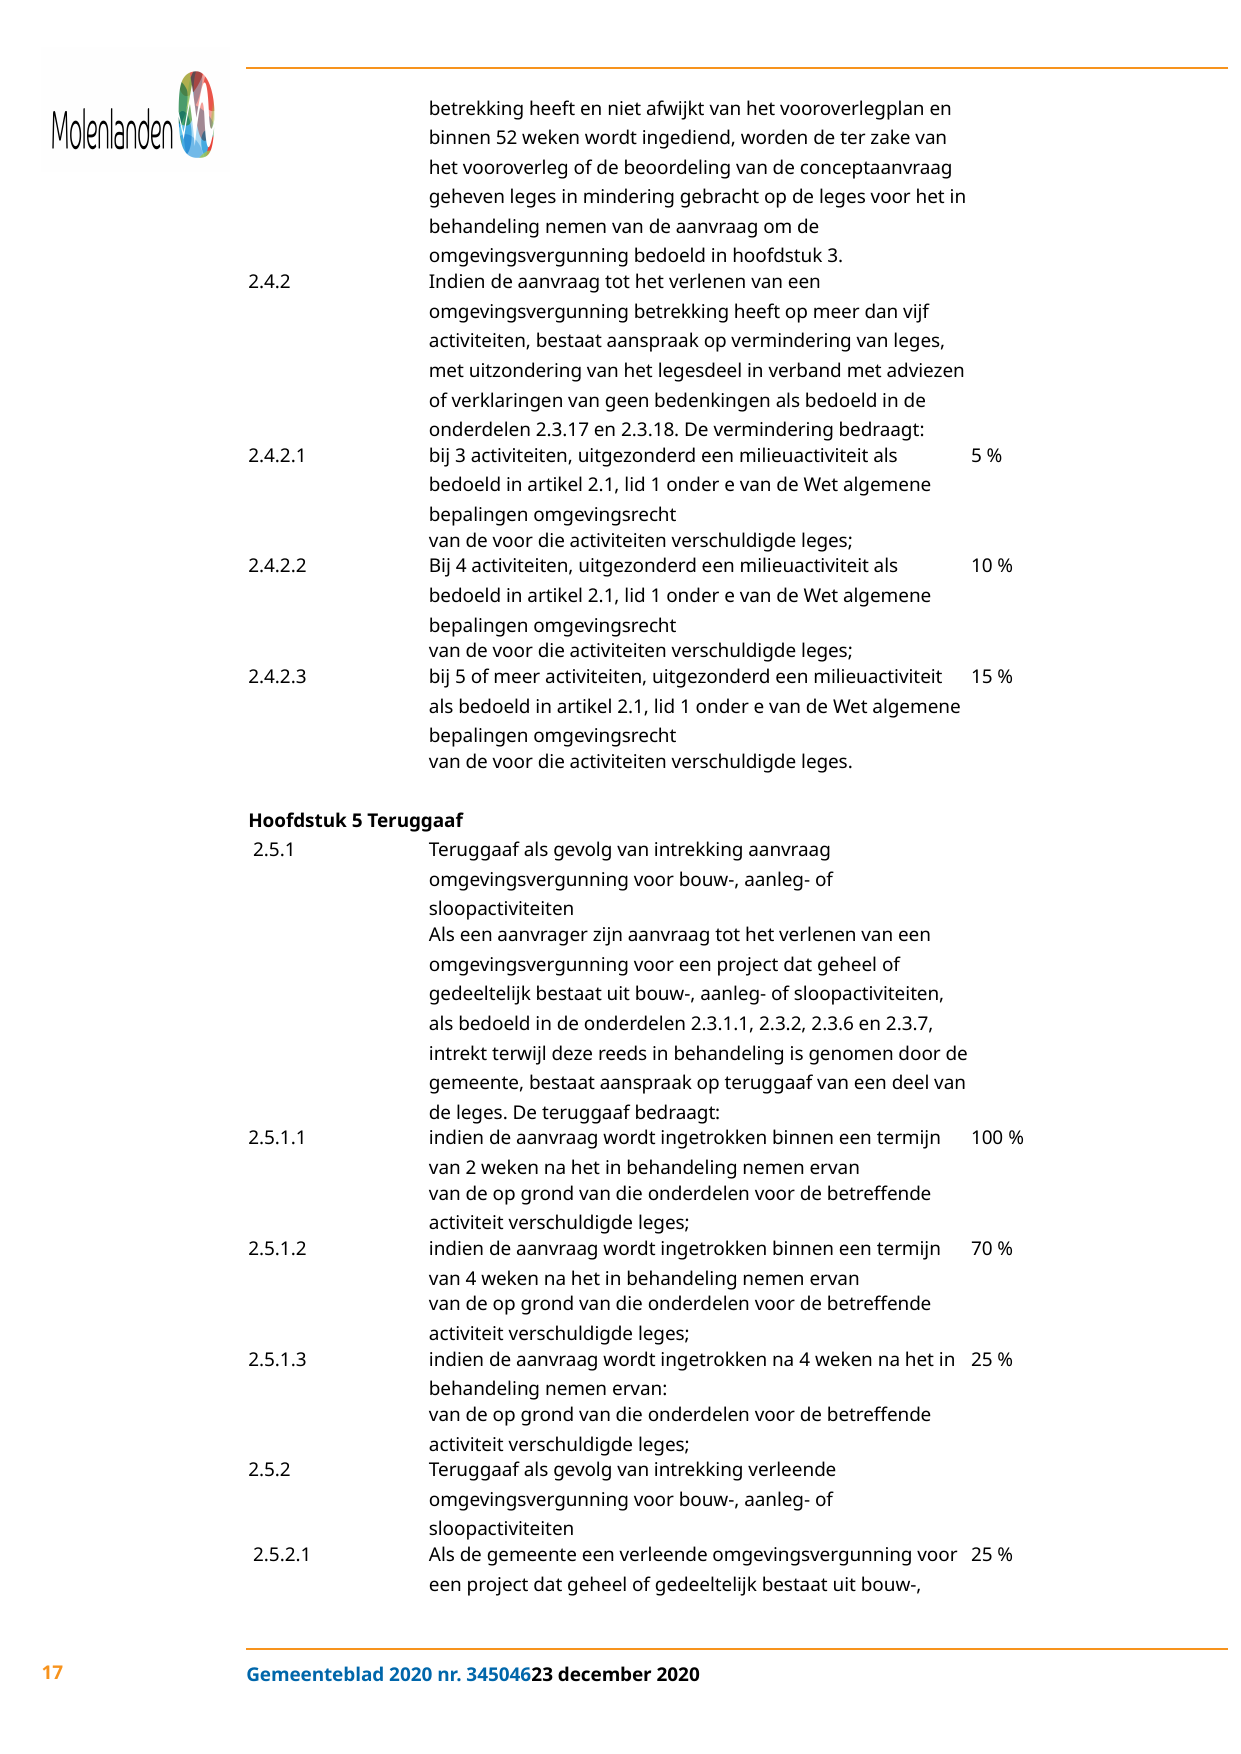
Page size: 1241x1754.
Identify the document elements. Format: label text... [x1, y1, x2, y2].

table_cell [971, 921, 1152, 1124]
table_cell [971, 748, 1152, 774]
table_cell van de voor die activiteiten verschuldigde leges; [429, 638, 971, 663]
table_cell [971, 269, 1152, 442]
table_cell van de voor die activiteiten verschuldigde leges; [429, 527, 971, 553]
table_cell 2.4.2.2 [248, 553, 429, 638]
table_cell 2.5.2.1 [248, 1541, 429, 1597]
table_cell indien de aanvraag wordt ingetrokken na 4 weken na het in behandeling nemen ervan: [429, 1346, 971, 1401]
table_cell 2.5.1.3 [248, 1346, 429, 1401]
table_cell 2.5.1.2 [248, 1235, 429, 1291]
table_cell Bij 4 activiteiten, uitgezonderd een milieuactiviteit als bedoeld in artikel 2.1, lid 1 onder e van de Wet algemene bepalingen omgevingsrecht [429, 553, 971, 638]
table_cell 2.4.2 [248, 269, 429, 442]
table_cell 25 % [971, 1346, 1152, 1401]
table_cell 25 % [971, 1541, 1152, 1597]
table_cell bij 5 of meer activiteiten, uitgezonderd een milieuactiviteit als bedoeld in artikel 2.1, lid 1 onder e van de Wet algemene bepalingen omgevingsrecht [429, 663, 971, 748]
table_header [248, 95, 429, 268]
table_cell [248, 1401, 429, 1456]
table_cell 2.5.1.1 [248, 1125, 429, 1180]
table_cell van de voor die activiteiten verschuldigde leges. [429, 748, 971, 774]
table_cell indien de aanvraag wordt ingetrokken binnen een termijn van 2 weken na het in behandeling nemen ervan [429, 1125, 971, 1180]
table_cell 10 % [971, 553, 1152, 638]
table_cell [971, 527, 1152, 553]
table_cell [971, 638, 1152, 663]
table_cell 70 % [971, 1235, 1152, 1291]
table_cell Als een aanvrager zijn aanvraag tot het verlenen van een omgevingsvergunning voor een project dat geheel of gedeeltelijk bestaat uit bouw-, aanleg- of sloopactiviteiten, als bedoeld in de onderdelen 2.3.1.1, 2.3.2, 2.3.6 en 2.3.7, intrekt terwijl deze reeds in behandeling is genomen door de gemeente, bestaat aanspraak op teruggaaf van een deel van de leges. De teruggaaf bedraagt: [429, 921, 971, 1124]
table_header Teruggaaf als gevolg van intrekking aanvraag omgevingsvergunning voor bouw-, aanleg- of sloopactiviteiten [429, 836, 971, 921]
table_cell Indien de aanvraag tot het verlenen van een omgevingsvergunning betrekking heeft op meer dan vijf activiteiten, bestaat aanspraak op vermindering van leges, met uitzondering van het legesdeel in verband met adviezen of verklaringen van geen bedenkingen als bedoeld in de onderdelen 2.3.17 en 2.3.18. De vermindering bedraagt: [429, 269, 971, 442]
table_cell 5 % [971, 442, 1152, 527]
table_cell [971, 1456, 1152, 1541]
table_cell [971, 1291, 1152, 1346]
table_cell [971, 1401, 1152, 1456]
table_cell Teruggaaf als gevolg van intrekking verleende omgevingsvergunning voor bouw-, aanleg- of sloopactiviteiten [429, 1456, 971, 1541]
table_cell 2.4.2.1 [248, 442, 429, 527]
table_header 2.5.1 [248, 836, 429, 921]
table_cell 100 % [971, 1125, 1152, 1180]
table_cell [248, 921, 429, 1124]
picture [41, 47, 231, 172]
table_header betrekking heeft en niet afwijkt van het vooroverlegplan en binnen 52 weken wordt ingediend, worden de ter zake van het vooroverleg of de beoordeling van de conceptaanvraag geheven leges in mindering gebracht op de leges voor het in behandeling nemen van de aanvraag om de omgevingsvergunning bedoeld in hoofdstuk 3. [429, 95, 971, 268]
table_cell van de op grond van die onderdelen voor de betreffende activiteit verschuldigde leges; [429, 1291, 971, 1346]
table_cell [248, 748, 429, 774]
table_cell 2.5.2 [248, 1456, 429, 1541]
table_cell Als de gemeente een verleende omgevingsvergunning voor een project dat geheel of gedeeltelijk bestaat uit bouw-, [429, 1541, 971, 1597]
table_cell bij 3 activiteiten, uitgezonderd een milieuactiviteit als bedoeld in artikel 2.1, lid 1 onder e van de Wet algemene bepalingen omgevingsrecht [429, 442, 971, 527]
table_cell 15 % [971, 663, 1152, 748]
table_cell van de op grond van die onderdelen voor de betreffende activiteit verschuldigde leges; [429, 1180, 971, 1235]
table_header [971, 95, 1152, 268]
table_cell van de op grond van die onderdelen voor de betreffende activiteit verschuldigde leges; [429, 1401, 971, 1456]
table_cell [248, 1291, 429, 1346]
table_header [971, 836, 1152, 921]
text Hoofdstuk 5 Teruggaaf [248, 807, 1152, 832]
table_cell 2.4.2.3 [248, 663, 429, 748]
table_cell [971, 1180, 1152, 1235]
table_cell indien de aanvraag wordt ingetrokken binnen een termijn van 4 weken na het in behandeling nemen ervan [429, 1235, 971, 1291]
table_cell [248, 1180, 429, 1235]
table_cell [248, 527, 429, 553]
table_cell [248, 638, 429, 663]
